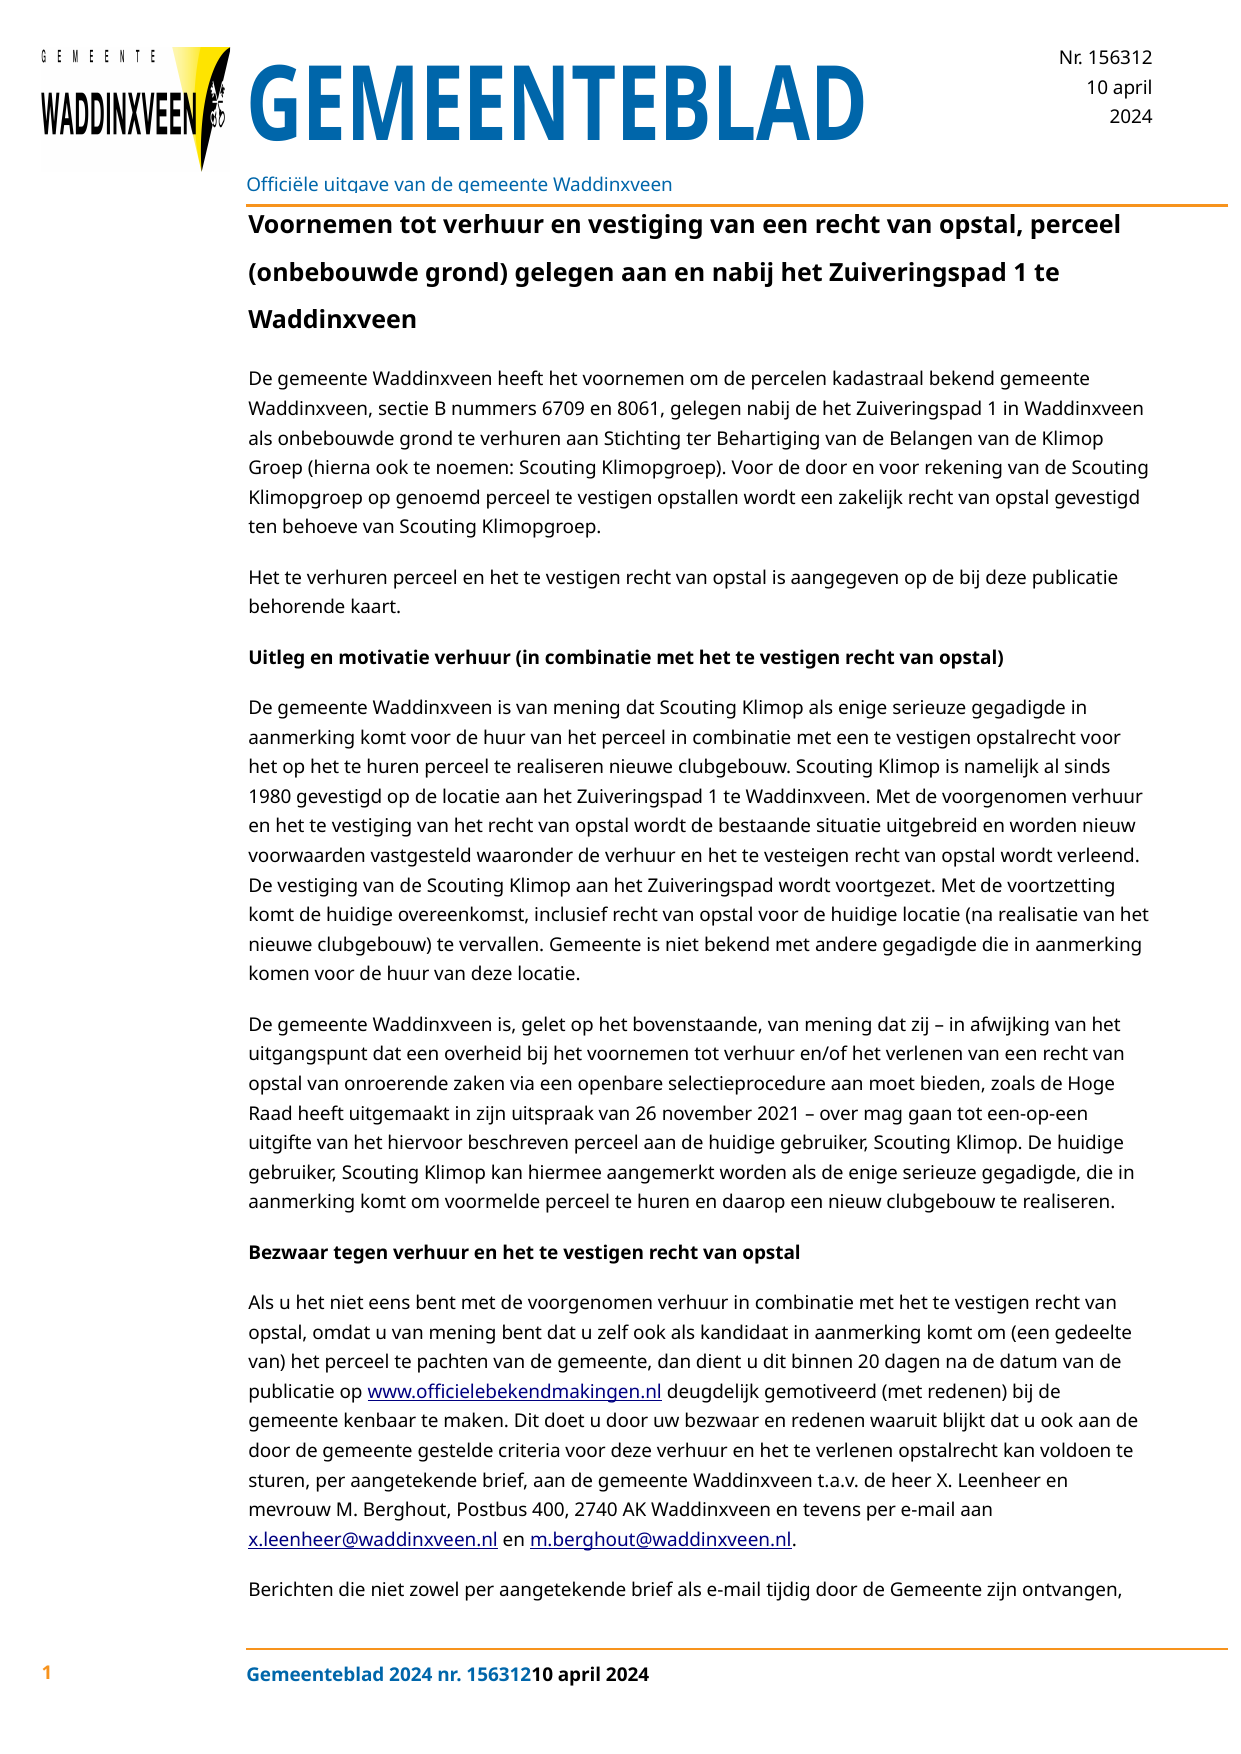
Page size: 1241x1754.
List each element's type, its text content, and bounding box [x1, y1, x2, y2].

text Het te verhuren perceel en het te vestigen recht van opstal is aangegeven op de bij deze publicatie behorende kaart. [248, 564, 1152, 619]
text Berichten die niet zowel per aangetekende brief als e-mail tijdig door de Gemeente zijn ontvangen, [248, 1576, 1152, 1602]
text De gemeente Waddinxveen is, gelet op het bovenstaande, van mening dat zij – in afwijking van het uitgangspunt dat een overheid bij het voornemen tot verhuur en/of het verlenen van een recht van opstal van onroerende zaken via een openbare selectieprocedure aan moet bieden, zoals de Hoge Raad heeft uitgemaakt in zijn uitspraak van 26 november 2021 – over mag gaan tot een-op-een uitgifte van het hiervoor beschreven perceel aan de huidige gebruiker, Scouting Klimop. De huidige gebruiker, Scouting Klimop kan hiermee aangemerkt worden als de enige serieuze gegadigde, die in aanmerking komt om voormelde perceel te huren en daarop een nieuw clubgebouw te realiseren. [248, 1011, 1152, 1214]
text De gemeente Waddinxveen heeft het voornemen om de percelen kadastraal bekend gemeente Waddinxveen, sectie B nummers 6709 en 8061, gelegen nabij de het Zuiveringspad 1 in Waddinxveen als onbebouwde grond te verhuren aan Stichting ter Behartiging van de Belangen van de Klimop Groep (hierna ook te noemen: Scouting Klimopgroep). Voor de door en voor rekening van de Scouting Klimopgroep op genoemd perceel te vestigen opstallen wordt een zakelijk recht van opstal gevestigd ten behoeve van Scouting Klimopgroep. [248, 366, 1152, 539]
picture [41, 47, 231, 172]
text De gemeente Waddinxveen is van mening dat Scouting Klimop als enige serieuze gegadigde in aanmerking komt voor de huur van het perceel in combinatie met een te vestigen opstalrecht voor het op het te huren perceel te realiseren nieuwe clubgebouw. Scouting Klimop is namelijk al sinds 1980 gevestigd op de locatie aan het Zuiveringspad 1 te Waddinxveen. Met de voorgenomen verhuur en het te vestiging van het recht van opstal wordt de bestaande situatie uitgebreid en worden nieuw voorwaarden vastgesteld waaronder de verhuur en het te vesteigen recht van opstal wordt verleend. De vestiging van de Scouting Klimop aan het Zuiveringspad wordt voortgezet. Met de voortzetting komt de huidige overeenkomst, inclusief recht van opstal voor de huidige locatie (na realisatie van het nieuwe clubgebouw) te vervallen. Gemeente is niet bekend met andere gegadigde die in aanmerking komen voor de huur van deze locatie. [248, 694, 1152, 986]
text Bezwaar tegen verhuur en het te vestigen recht van opstal [248, 1239, 1152, 1264]
text Uitleg en motivatie verhuur (in combinatie met het te vestigen recht van opstal) [248, 644, 1152, 669]
text Voornemen tot verhuur en vestiging van een recht van opstal, perceel (onbebouwde grond) gelegen aan en nabij het Zuiveringspad 1 te Waddinxveen [248, 207, 1152, 336]
text Als u het niet eens bent met de voorgenomen verhuur in combinatie met het te vestigen recht van opstal, omdat u van mening bent dat u zelf ook als kandidaat in aanmerking komt om (een gedeelte van) het perceel te pachten van de gemeente, dan dient u dit binnen 20 dagen na de datum van de publicatie op www.officielebekendmakingen.nl deugdelijk gemotiveerd (met redenen) bij de gemeente kenbaar te maken. Dit doet u door uw bezwaar en redenen waaruit blijkt dat u ook aan de door de gemeente gestelde criteria voor deze verhuur en het te verlenen opstalrecht kan voldoen te sturen, per aangetekende brief, aan de gemeente Waddinxveen t.a.v. de heer X. Leenheer en mevrouw M. Berghout, Postbus 400, 2740 AK Waddinxveen en tevens per e-mail aan x.leenheer@waddinxveen.nl en m.berghout@waddinxveen.nl. [248, 1289, 1152, 1552]
